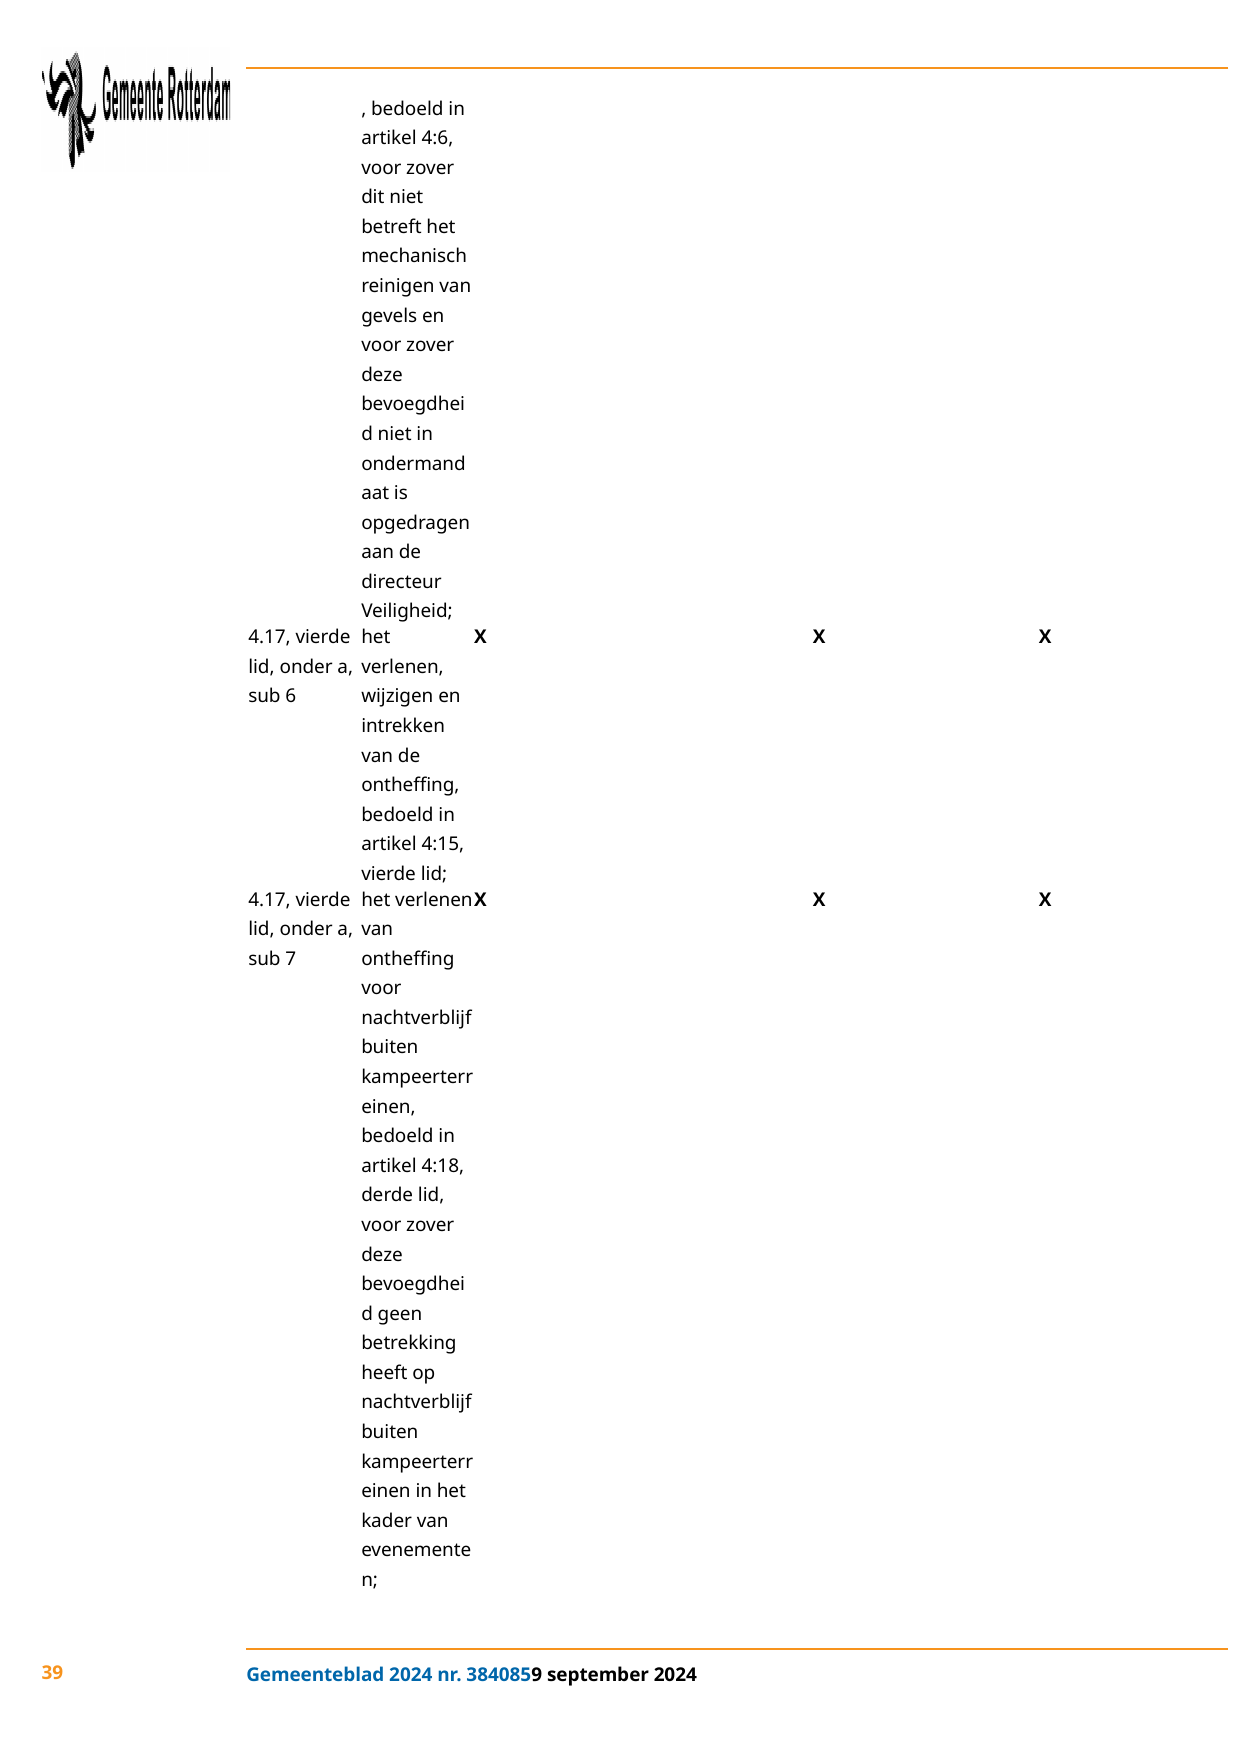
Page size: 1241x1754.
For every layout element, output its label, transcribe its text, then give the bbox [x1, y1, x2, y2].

table_cell [700, 95, 813, 623]
table_cell [700, 886, 813, 1592]
table_cell het verlenen, wijzigen en intrekken van de ontheffing, bedoeld in artikel 4:15, vierde lid; [361, 624, 474, 886]
table_cell [813, 95, 926, 623]
table_cell X [1039, 886, 1152, 1592]
table_cell [587, 886, 700, 1592]
table_cell X [813, 886, 926, 1592]
table_cell het verlenen van ontheffing voor nachtverblijf buiten kampeerterreinen, bedoeld in artikel 4:18, derde lid, voor zover deze bevoegdheid geen betrekking heeft op nachtverblijf buiten kampeerterreinen in het kader van evenementen; [361, 886, 474, 1592]
table_cell X [813, 624, 926, 886]
table_cell 4.17, vierde lid, onder a, sub 6 [248, 624, 361, 886]
table_cell [248, 95, 361, 623]
table_cell [700, 624, 813, 886]
table_cell , bedoeld in artikel 4:6, voor zover dit niet betreft het mechanisch reinigen van gevels en voor zover deze bevoegdheid niet in ondermandaat is opgedragen aan de directeur Veiligheid; [361, 95, 474, 623]
table_cell [926, 624, 1038, 886]
table_cell [1039, 95, 1152, 623]
table_cell [926, 886, 1038, 1592]
table_cell [926, 95, 1038, 623]
table_cell [587, 95, 700, 623]
table_cell X [474, 624, 587, 886]
table_cell X [1039, 624, 1152, 886]
table_cell X [474, 886, 587, 1592]
table_cell 4.17, vierde lid, onder a, sub 7 [248, 886, 361, 1592]
table_cell [587, 624, 700, 886]
picture [41, 47, 231, 172]
table_cell [474, 95, 587, 623]
